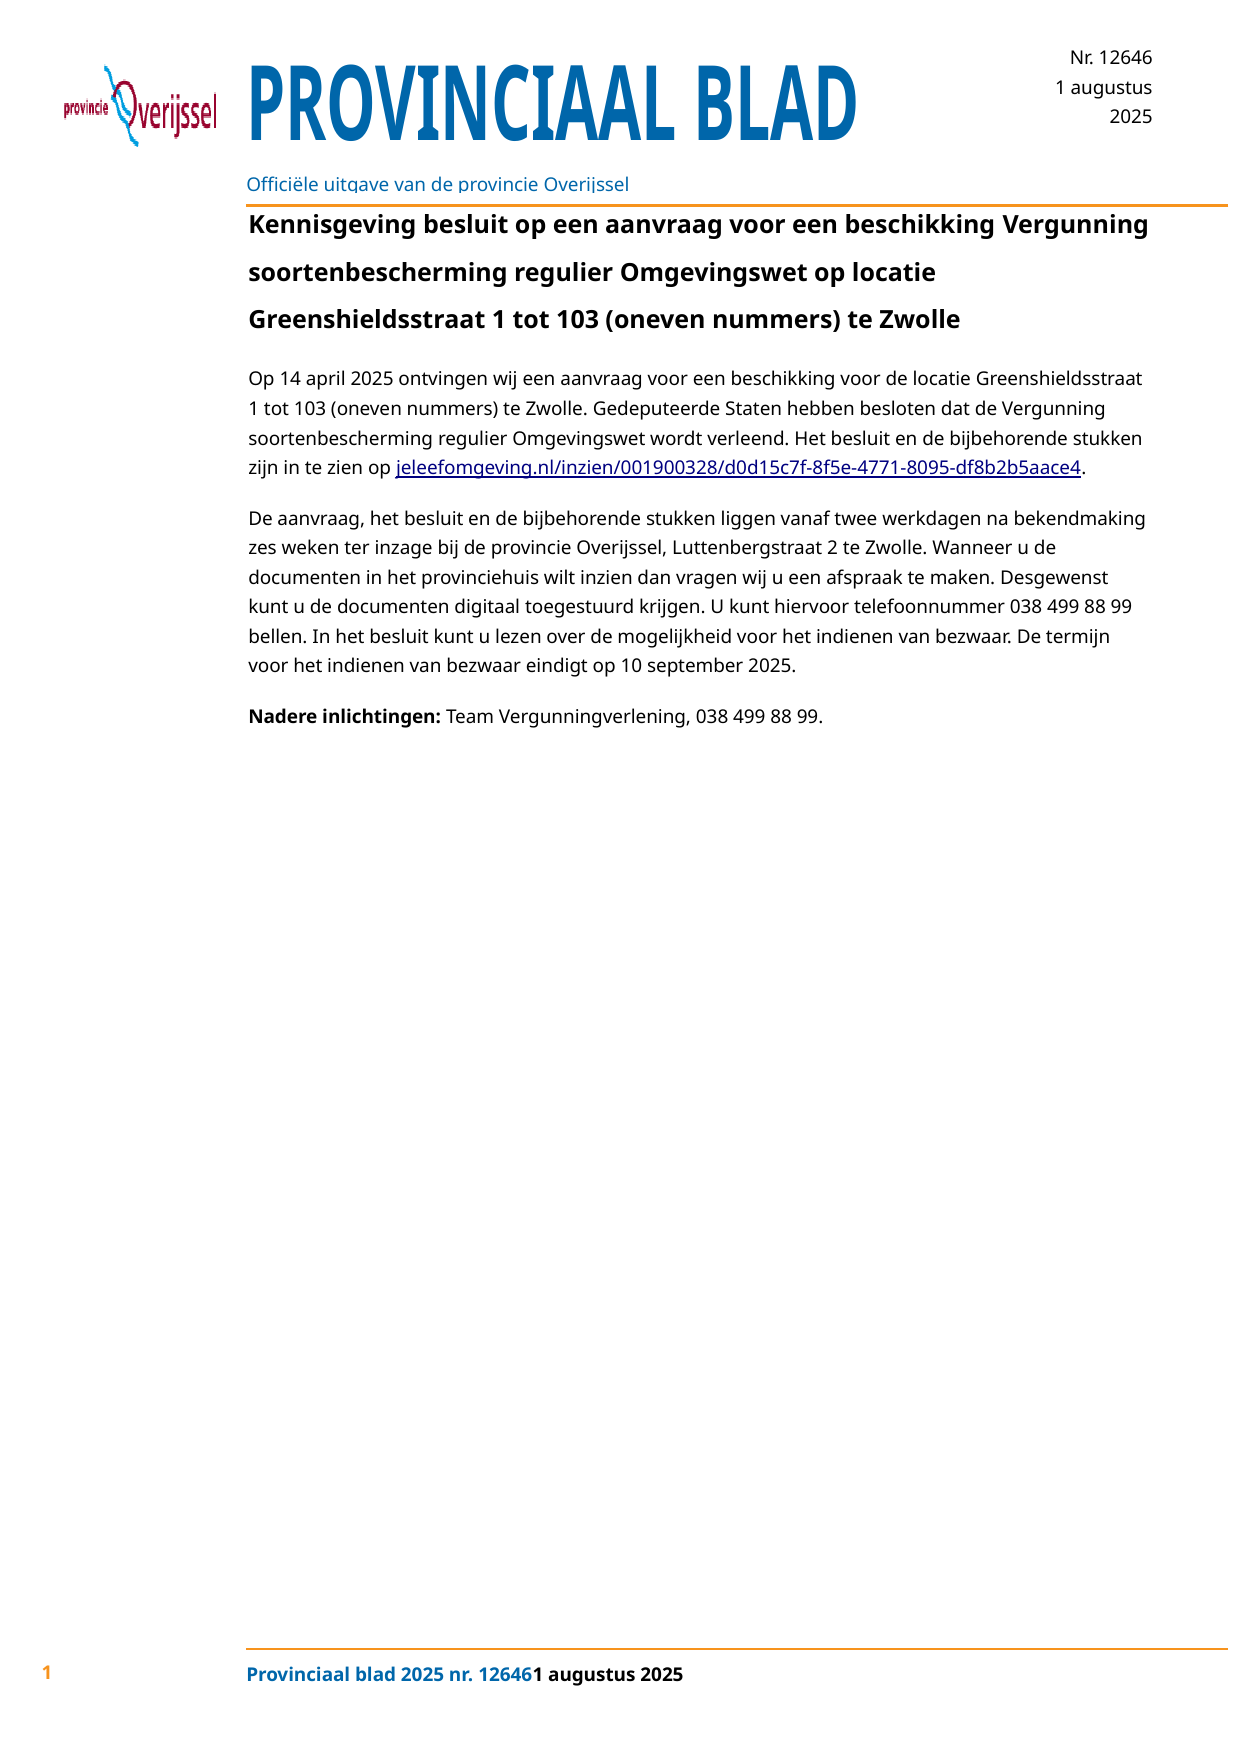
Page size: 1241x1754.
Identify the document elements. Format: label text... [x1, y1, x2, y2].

picture [41, 47, 231, 172]
text Kennisgeving besluit op een aanvraag voor een beschikking Vergunning soortenbescherming regulier Omgevingswet op locatie Greenshieldsstraat 1 tot 103 (oneven nummers) te Zwolle [248, 207, 1152, 336]
text Op 14 april 2025 ontvingen wij een aanvraag voor een beschikking voor de locatie Greenshieldsstraat 1 tot 103 (oneven nummers) te Zwolle. Gedeputeerde Staten hebben besloten dat de Vergunning soortenbescherming regulier Omgevingswet wordt verleend. Het besluit en de bijbehorende stukken zijn in te zien op jeleefomgeving.nl/inzien/001900328/d0d15c7f-8f5e-4771-8095-df8b2b5aace4. [248, 366, 1152, 480]
text Nadere inlichtingen: Team Vergunningverlening, 038 499 88 99. [248, 703, 1152, 729]
text De aanvraag, het besluit en de bijbehorende stukken liggen vanaf twee werkdagen na bekendmaking zes weken ter inzage bij de provincie Overijssel, Luttenbergstraat 2 te Zwolle. Wanneer u de documenten in het provinciehuis wilt inzien dan vragen wij u een afspraak te maken. Desgewenst kunt u de documenten digitaal toegestuurd krijgen. U kunt hiervoor telefoonnummer 038 499 88 99 bellen. In het besluit kunt u lezen over de mogelijkheid voor het indienen van bezwaar. De termijn voor het indienen van bezwaar eindigt op 10 september 2025. [248, 505, 1152, 678]
